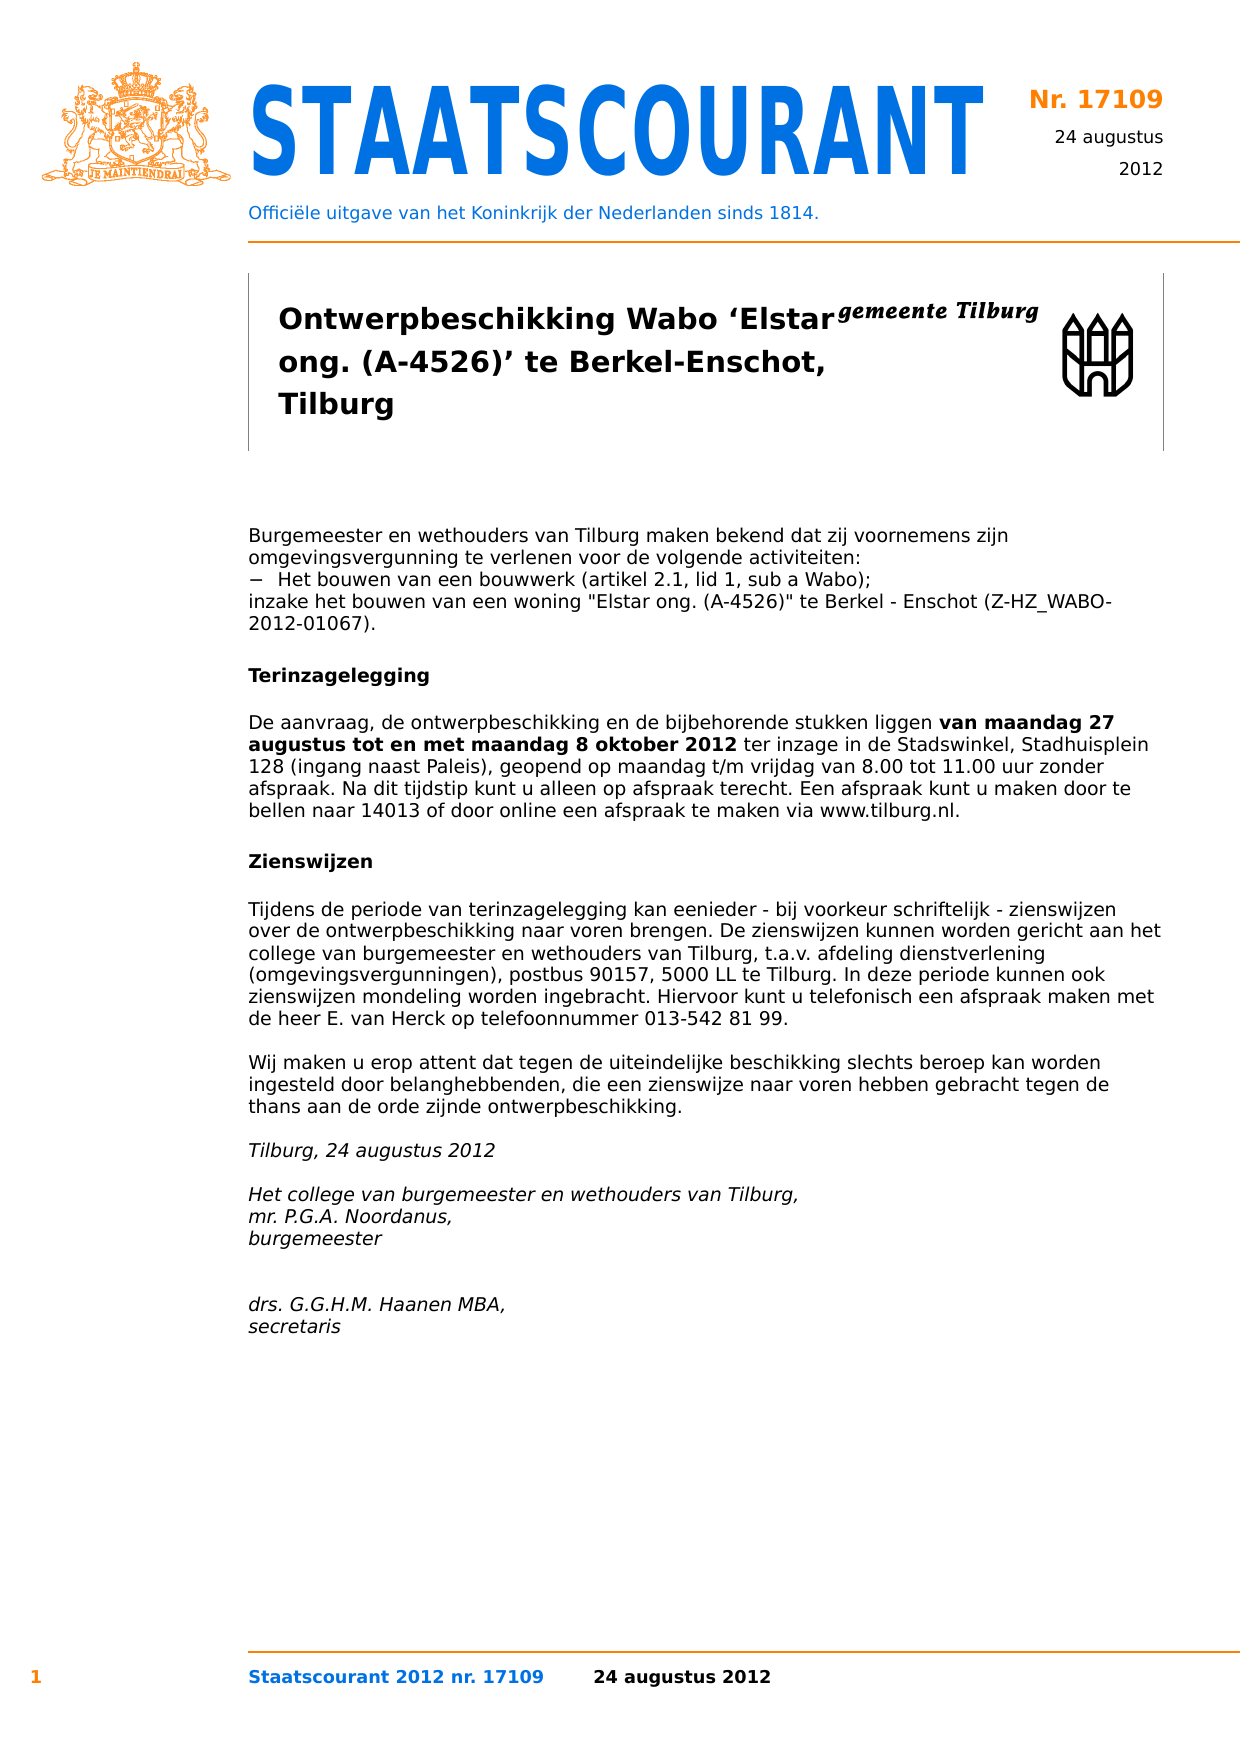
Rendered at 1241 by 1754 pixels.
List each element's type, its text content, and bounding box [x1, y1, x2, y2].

picture [838, 302, 1134, 397]
table_header STAATSCOURANT [248, 62, 998, 203]
text Het college van burgemeester en wethouders van Tilburg, mr. P.G.A. Noordanus, burgemeester [248, 1184, 1163, 1250]
table_header [25, 62, 248, 241]
text Tijdens de periode van terinzagelegging kan eenieder - bij voorkeur schriftelijk - zienswijzen over de ontwerpbeschikking naar voren brengen. De zienswijzen kunnen worden gericht aan het college van burgemeester en wethouders van Tilburg, t.a.v. afdeling dienstverlening (omgevingsvergunningen), postbus 90157, 5000 LL te Tilburg. In deze periode kunnen ook zienswijzen mondeling worden ingebracht. Hiervoor kunt u telefonisch een afspraak maken met de heer E. van Herck op telefoonnummer 013-542 81 99. [248, 898, 1163, 1030]
table_cell Officiële uitgave van het Koninkrijk der Nederlanden sinds 1814. [248, 203, 1240, 241]
table_cell 24 augustus [998, 121, 1240, 153]
subtitle Zienswijzen [248, 851, 1163, 873]
text Burgemeester en wethouders van Tilburg maken bekend dat zij voornemens zijn omgevingsvergunning te verlenen voor de volgende activiteiten: [248, 525, 1163, 569]
text Tilburg, 24 augustus 2012 [248, 1140, 1163, 1162]
text inzake het bouwen van een woning "Elstar ong. (A-4526)" te Berkel - Enschot (Z-HZ_WABO-2012-01067). [248, 591, 1163, 634]
subtitle Terinzagelegging [248, 664, 1163, 687]
table_header Nr. 17109 [998, 62, 1240, 121]
text − Het bouwen van een bouwwerk (artikel 2.1, lid 1, sub a Wabo); [248, 569, 1163, 591]
text Wij maken u erop attent dat tegen de uiteindelijke beschikking slechts beroep kan worden ingesteld door belanghebbenden, die een zienswijze naar voren hebben gebracht tegen de thans aan de orde zijnde ontwerpbeschikking. [248, 1052, 1163, 1118]
text drs. G.G.H.M. Haanen MBA, secretaris [248, 1272, 1163, 1338]
picture [41, 62, 231, 186]
table_cell 2012 [998, 153, 1240, 203]
text De aanvraag, de ontwerpbeschikking en de bijbehorende stukken liggen van maandag 27 augustus tot en met maandag 8 oktober 2012 ter inzage in de Stadswinkel, Stadhuisplein 128 (ingang naast Paleis), geopend op maandag t/m vrijdag van 8.00 tot 11.00 uur zonder afspraak. Na dit tijdstip kunt u alleen op afspraak terecht. Een afspraak kunt u maken door te bellen naar 14013 of door online een afspraak te maken via www.tilburg.nl. [248, 712, 1163, 821]
subtitle Ontwerpbeschikking Wabo ‘Elstar ong. (A-4526)’ te Berkel-Enschot, Tilburg [249, 273, 1163, 451]
